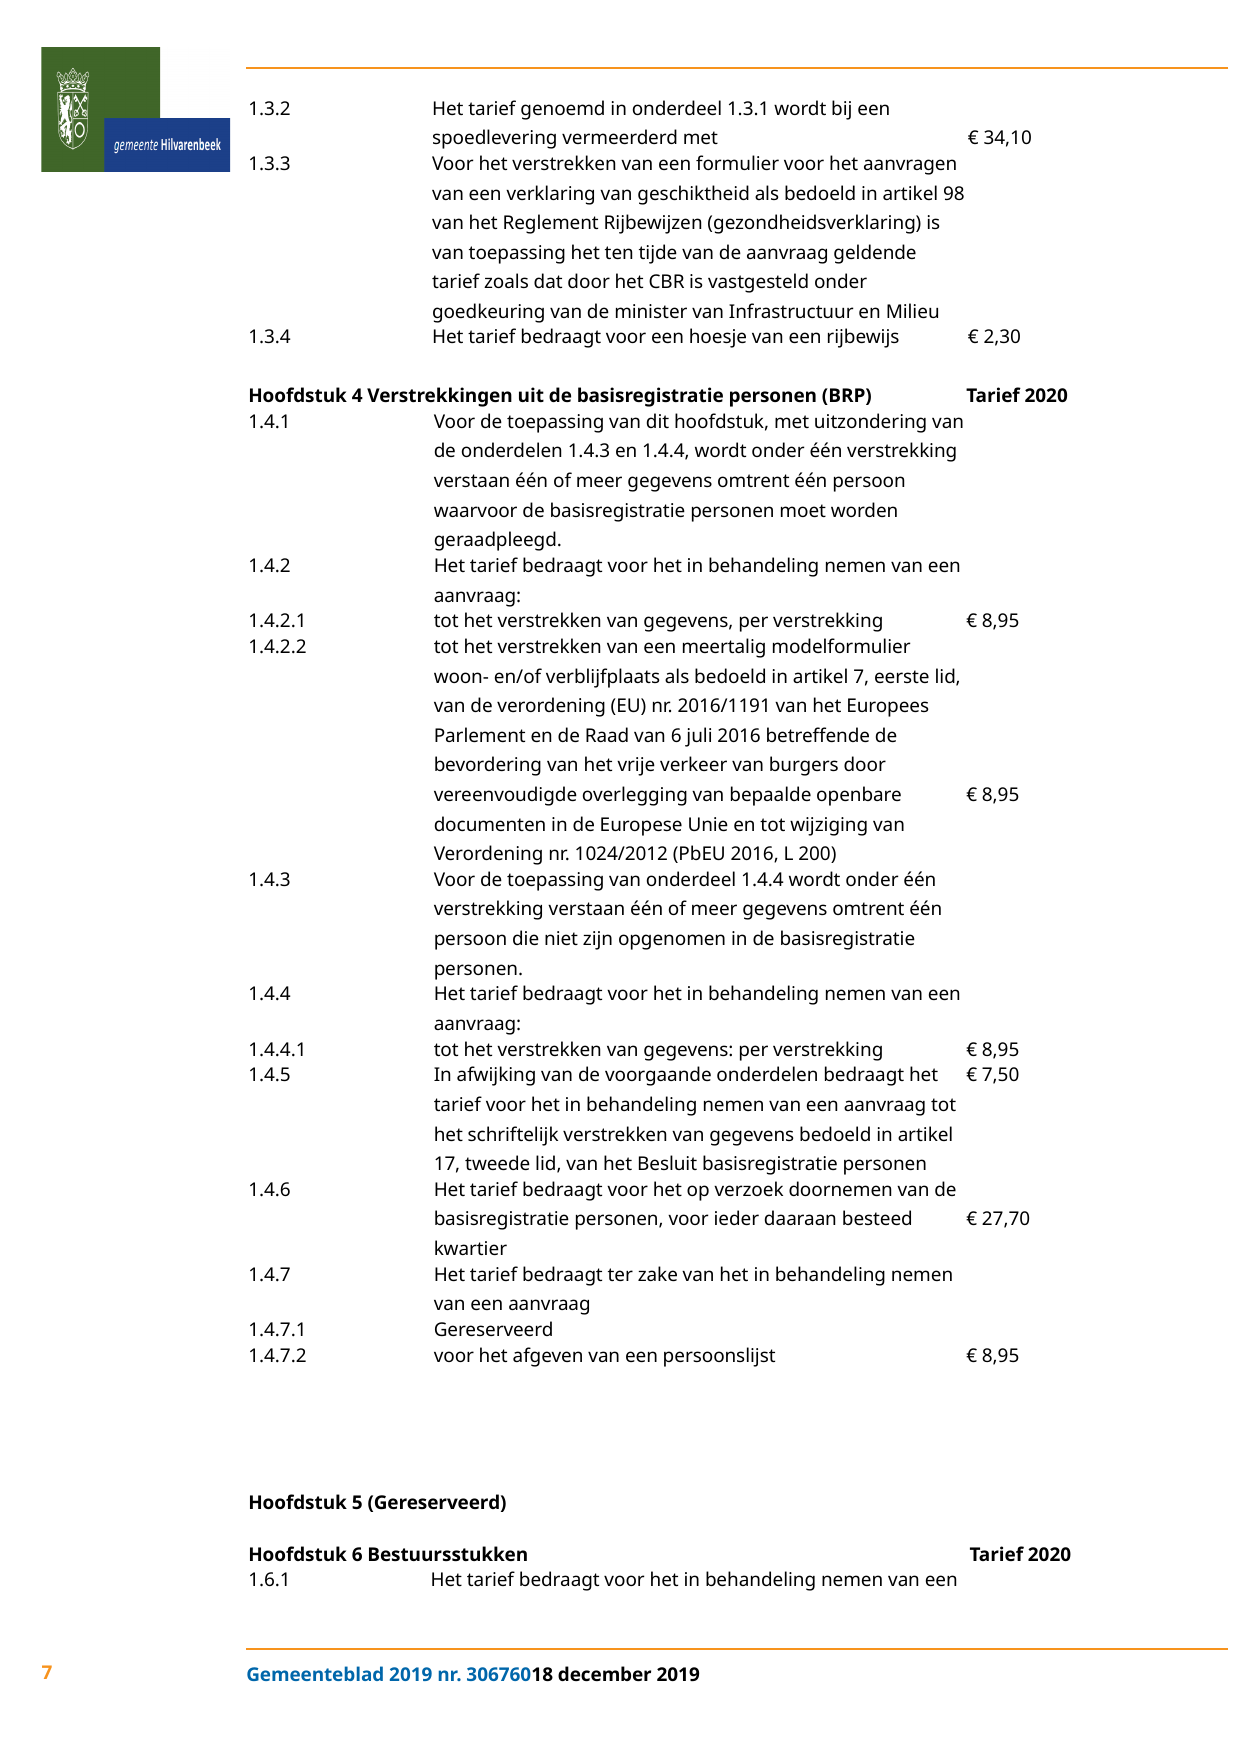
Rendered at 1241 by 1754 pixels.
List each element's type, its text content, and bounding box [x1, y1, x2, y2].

table_header Hoofdstuk 5 (Gereserveerd) [248, 1460, 969, 1515]
table_cell Het tarief bedraagt voor het in behandeling nemen van een aanvraag: [434, 552, 966, 607]
table_cell 1.4.7.2 [248, 1342, 433, 1368]
table_cell tot het verstrekken van gegevens, per verstrekking [434, 608, 966, 633]
table_cell [966, 552, 1152, 607]
table_cell [969, 1567, 1152, 1592]
table_cell Het tarief bedraagt voor een hoesje van een rijbewijs [432, 324, 968, 349]
picture [41, 47, 231, 172]
table_cell [969, 1515, 1152, 1541]
table_cell voor het afgeven van een persoonslijst [434, 1342, 966, 1368]
table_cell Gereserveerd [434, 1316, 966, 1342]
table_cell € 8,95 [966, 1036, 1152, 1062]
table_header Hoofdstuk 4 Verstrekkingen uit de basisregistratie personen (BRP) [248, 383, 966, 408]
table_cell 1.4.2.1 [248, 608, 433, 633]
table_cell 1.4.2 [248, 552, 433, 607]
table_cell 1.4.2.2 [248, 633, 433, 866]
table_cell 1.6.1 [248, 1567, 430, 1592]
table_cell 1.3.2 [248, 95, 432, 150]
table_cell Voor de toepassing van dit hoofdstuk, met uitzondering van de onderdelen 1.4.3 en 1.4.4, wordt onder één verstrekking verstaan één of meer gegevens omtrent één persoon waarvoor de basisregistratie personen moet worden geraadpleegd. [434, 408, 966, 552]
table_cell Het tarief bedraagt ter zake van het in behandeling nemen van een aanvraag [434, 1261, 966, 1316]
table_cell Het tarief bedraagt voor het in behandeling nemen van een aanvraag: [434, 981, 966, 1036]
table_cell 1.4.5 [248, 1062, 433, 1176]
table_cell [248, 1515, 969, 1541]
table_cell Het tarief bedraagt voor het in behandeling nemen van een [430, 1567, 969, 1592]
table_cell 1.4.4.1 [248, 1036, 433, 1062]
table_header Tarief 2020 [966, 383, 1152, 408]
table_cell 1.3.4 [248, 324, 432, 349]
table_cell Voor de toepassing van onderdeel 1.4.4 wordt onder één verstrekking verstaan één of meer gegevens omtrent één persoon die niet zijn opgenomen in de basisregistratie personen. [434, 866, 966, 981]
table_cell 1.4.6 [248, 1176, 433, 1261]
table_cell 1.4.4 [248, 981, 433, 1036]
table_cell € 34,10 [968, 95, 1152, 150]
table_cell [966, 408, 1152, 552]
table_cell € 8,95 [966, 608, 1152, 633]
table_cell 1.4.7 [248, 1261, 433, 1316]
table_cell Het tarief bedraagt voor het op verzoek doornemen van de basisregistratie personen, voor ieder daaraan besteed kwartier [434, 1176, 966, 1261]
table_cell € 8,95 [966, 633, 1152, 866]
table_cell Voor het verstrekken van een formulier voor het aanvragen van een verklaring van geschiktheid als bedoeld in artikel 98 van het Reglement Rijbewijzen (gezondheidsverklaring) is van toepassing het ten tijde van de aanvraag geldende tarief zoals dat door het CBR is vastgesteld onder goedkeuring van de minister van Infrastructuur en Milieu [432, 150, 968, 324]
table_cell 1.4.1 [248, 408, 433, 552]
table_cell [966, 866, 1152, 981]
table_cell € 27,70 [966, 1176, 1152, 1261]
table_cell 1.4.3 [248, 866, 433, 981]
table_cell Het tarief genoemd in onderdeel 1.3.1 wordt bij een spoedlevering vermeerderd met [432, 95, 968, 150]
table_cell In afwijking van de voorgaande onderdelen bedraagt het tarief voor het in behandeling nemen van een aanvraag tot het schriftelijk verstrekken van gegevens bedoeld in artikel 17, tweede lid, van het Besluit basisregistratie personen [434, 1062, 966, 1176]
table_cell [968, 150, 1152, 324]
table_cell € 8,95 [966, 1342, 1152, 1368]
table_cell 1.3.3 [248, 150, 432, 324]
table_cell Tarief 2020 [969, 1541, 1152, 1567]
table_cell [966, 981, 1152, 1036]
table_cell 1.4.7.1 [248, 1316, 433, 1342]
table_cell tot het verstrekken van gegevens: per verstrekking [434, 1036, 966, 1062]
table_cell [966, 1316, 1152, 1342]
table_cell Hoofdstuk 6 Bestuursstukken [248, 1541, 969, 1567]
table_cell € 2,30 [968, 324, 1152, 349]
table_cell [966, 1261, 1152, 1316]
table_cell tot het verstrekken van een meertalig modelformulier woon- en/of verblijfplaats als bedoeld in artikel 7, eerste lid, van de verordening (EU) nr. 2016/1191 van het Europees Parlement en de Raad van 6 juli 2016 betreffende de bevordering van het vrije verkeer van burgers door vereenvoudigde overlegging van bepaalde openbare documenten in de Europese Unie en tot wijziging van Verordening nr. 1024/2012 (PbEU 2016, L 200) [434, 633, 966, 866]
table_cell € 7,50 [966, 1062, 1152, 1176]
table_header [969, 1460, 1152, 1515]
